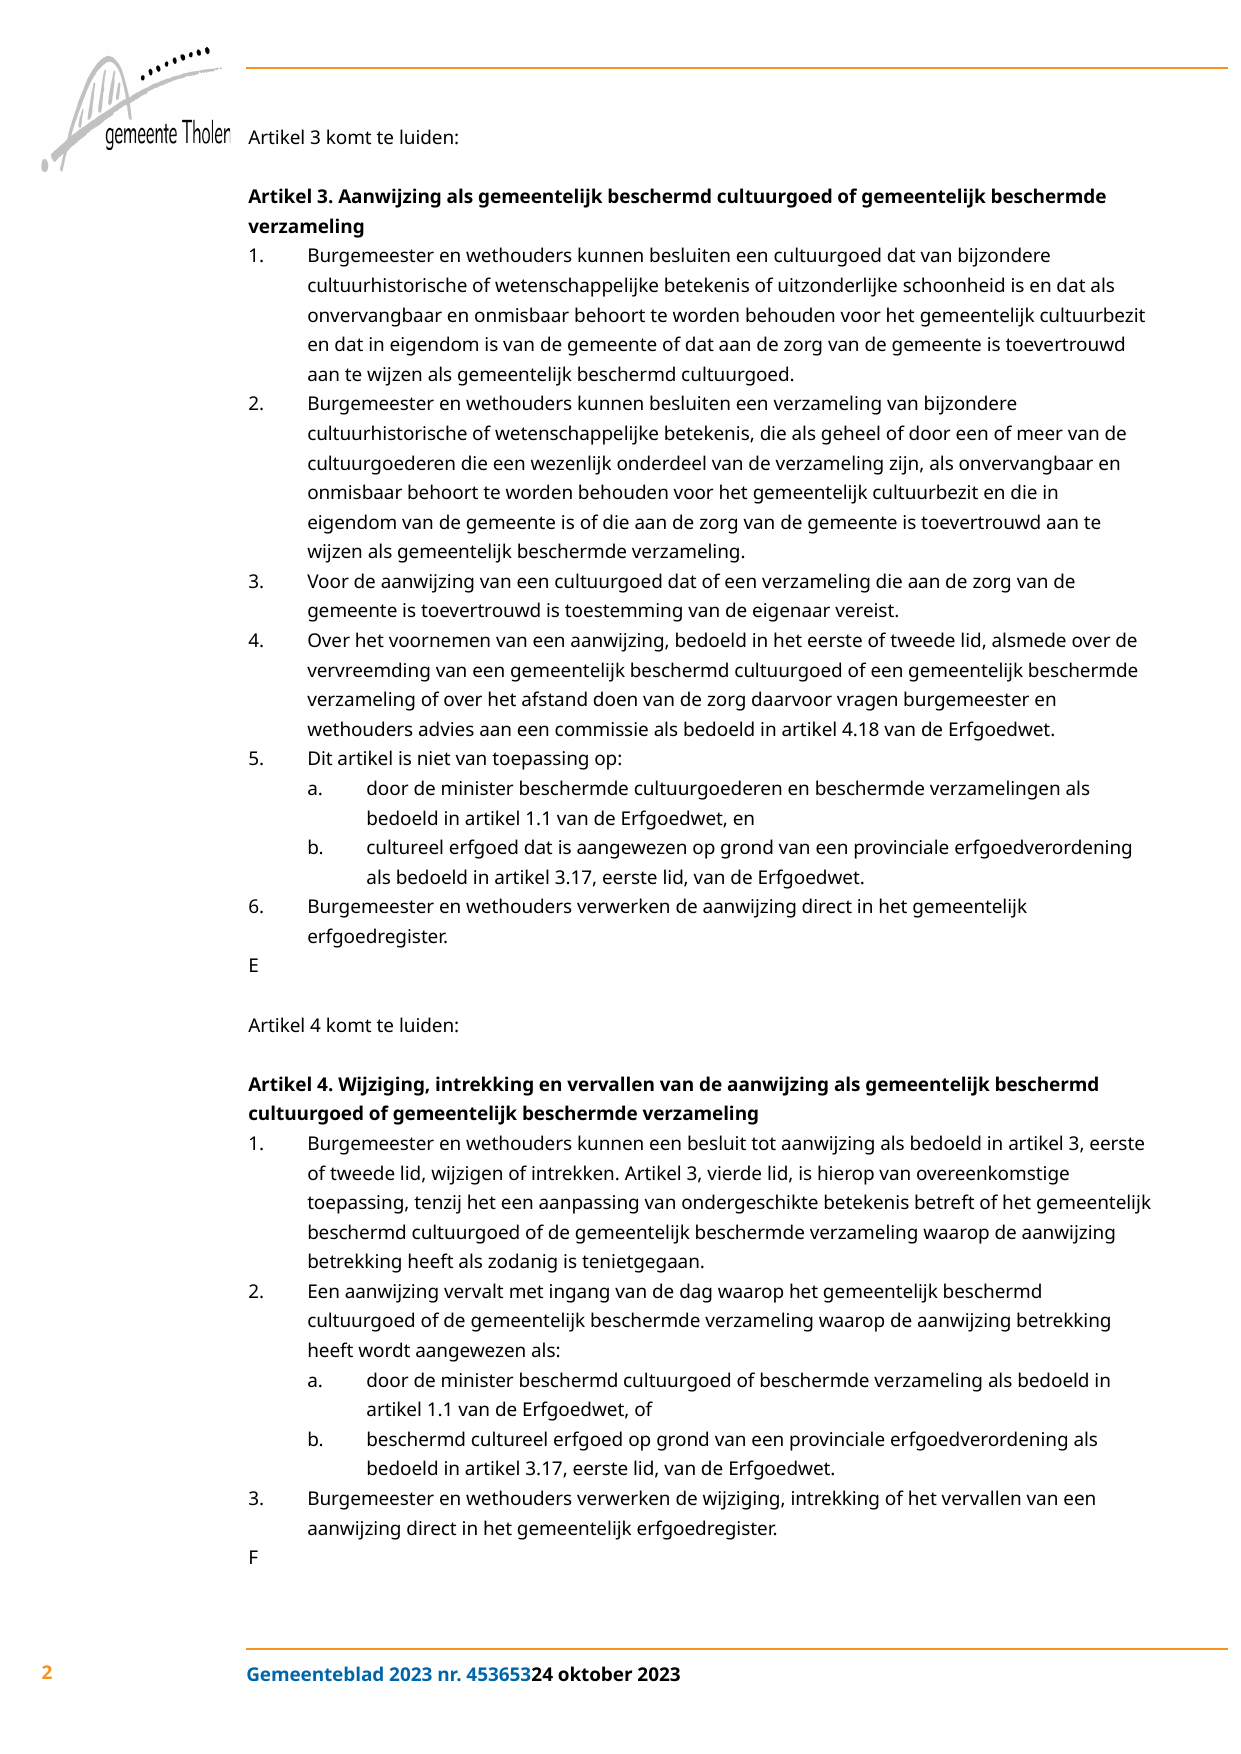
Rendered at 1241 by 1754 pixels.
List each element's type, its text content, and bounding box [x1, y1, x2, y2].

picture [41, 47, 231, 172]
text E [248, 953, 1152, 978]
text Artikel 3. Aanwijzing als gemeentelijk beschermd cultuurgoed of gemeentelijk beschermde verzameling [248, 183, 1152, 239]
list Burgemeester en wethouders kunnen besluiten een cultuurgoed dat van bijzondere cultuurhistorische of wetenschappelijke betekenis of uitzonderlijke schoonheid is en dat als onvervangbaar en onmisbaar behoort te worden behouden voor het gemeentelijk cultuurbezit en dat in eigendom is van de gemeente of dat aan de zorg van de gemeente is toevertrouwd aan te wijzen als gemeentelijk beschermd cultuurgoed. [248, 243, 1152, 387]
text Artikel 3 komt te luiden: [248, 124, 1152, 150]
list beschermd cultureel erfgoed op grond van een provinciale erfgoedverordening als bedoeld in artikel 3.17, eerste lid, van de Erfgoedwet. [307, 1426, 1152, 1481]
list Burgemeester en wethouders verwerken de aanwijzing direct in het gemeentelijk erfgoedregister. [248, 893, 1152, 949]
text F [248, 1544, 1152, 1570]
list door de minister beschermd cultuurgoed of beschermde verzameling als bedoeld in artikel 1.1 van de Erfgoedwet, of [307, 1367, 1152, 1422]
list cultureel erfgoed dat is aangewezen op grond van een provinciale erfgoedverordening als bedoeld in artikel 3.17, eerste lid, van de Erfgoedwet. [307, 834, 1152, 890]
list door de minister beschermde cultuurgoederen en beschermde verzamelingen als bedoeld in artikel 1.1 van de Erfgoedwet, en [307, 775, 1152, 831]
list Een aanwijzing vervalt met ingang van de dag waarop het gemeentelijk beschermd cultuurgoed of de gemeentelijk beschermde verzameling waarop de aanwijzing betrekking heeft wordt aangewezen als: [248, 1278, 1152, 1363]
list Dit artikel is niet van toepassing op: [248, 746, 1152, 771]
list Burgemeester en wethouders kunnen een besluit tot aanwijzing als bedoeld in artikel 3, eerste of tweede lid, wijzigen of intrekken. Artikel 3, vierde lid, is hierop van overeenkomstige toepassing, tenzij het een aanpassing van ondergeschikte betekenis betreft of het gemeentelijk beschermd cultuurgoed of de gemeentelijk beschermde verzameling waarop de aanwijzing betrekking heeft als zodanig is tenietgegaan. [248, 1130, 1152, 1274]
list Burgemeester en wethouders kunnen besluiten een verzameling van bijzondere cultuurhistorische of wetenschappelijke betekenis, die als geheel of door een of meer van de cultuurgoederen die een wezenlijk onderdeel van de verzameling zijn, als onvervangbaar en onmisbaar behoort te worden behouden voor het gemeentelijk cultuurbezit en die in eigendom van de gemeente is of die aan de zorg van de gemeente is toevertrouwd aan te wijzen als gemeentelijk beschermde verzameling. [248, 391, 1152, 564]
list Burgemeester en wethouders verwerken de wijziging, intrekking of het vervallen van een aanwijzing direct in het gemeentelijk erfgoedregister. [248, 1485, 1152, 1541]
text Artikel 4 komt te luiden: [248, 1012, 1152, 1038]
list Over het voornemen van een aanwijzing, bedoeld in het eerste of tweede lid, alsmede over de vervreemding van een gemeentelijk beschermd cultuurgoed of een gemeentelijk beschermde verzameling of over het afstand doen van de zorg daarvoor vragen burgemeester en wethouders advies aan een commissie als bedoeld in artikel 4.18 van de Erfgoedwet. [248, 627, 1152, 742]
list Voor de aanwijzing van een cultuurgoed dat of een verzameling die aan de zorg van de gemeente is toevertrouwd is toestemming van de eigenaar vereist. [248, 568, 1152, 623]
text Artikel 4. Wijziging, intrekking en vervallen van de aanwijzing als gemeentelijk beschermd cultuurgoed of gemeentelijk beschermde verzameling [248, 1071, 1152, 1126]
